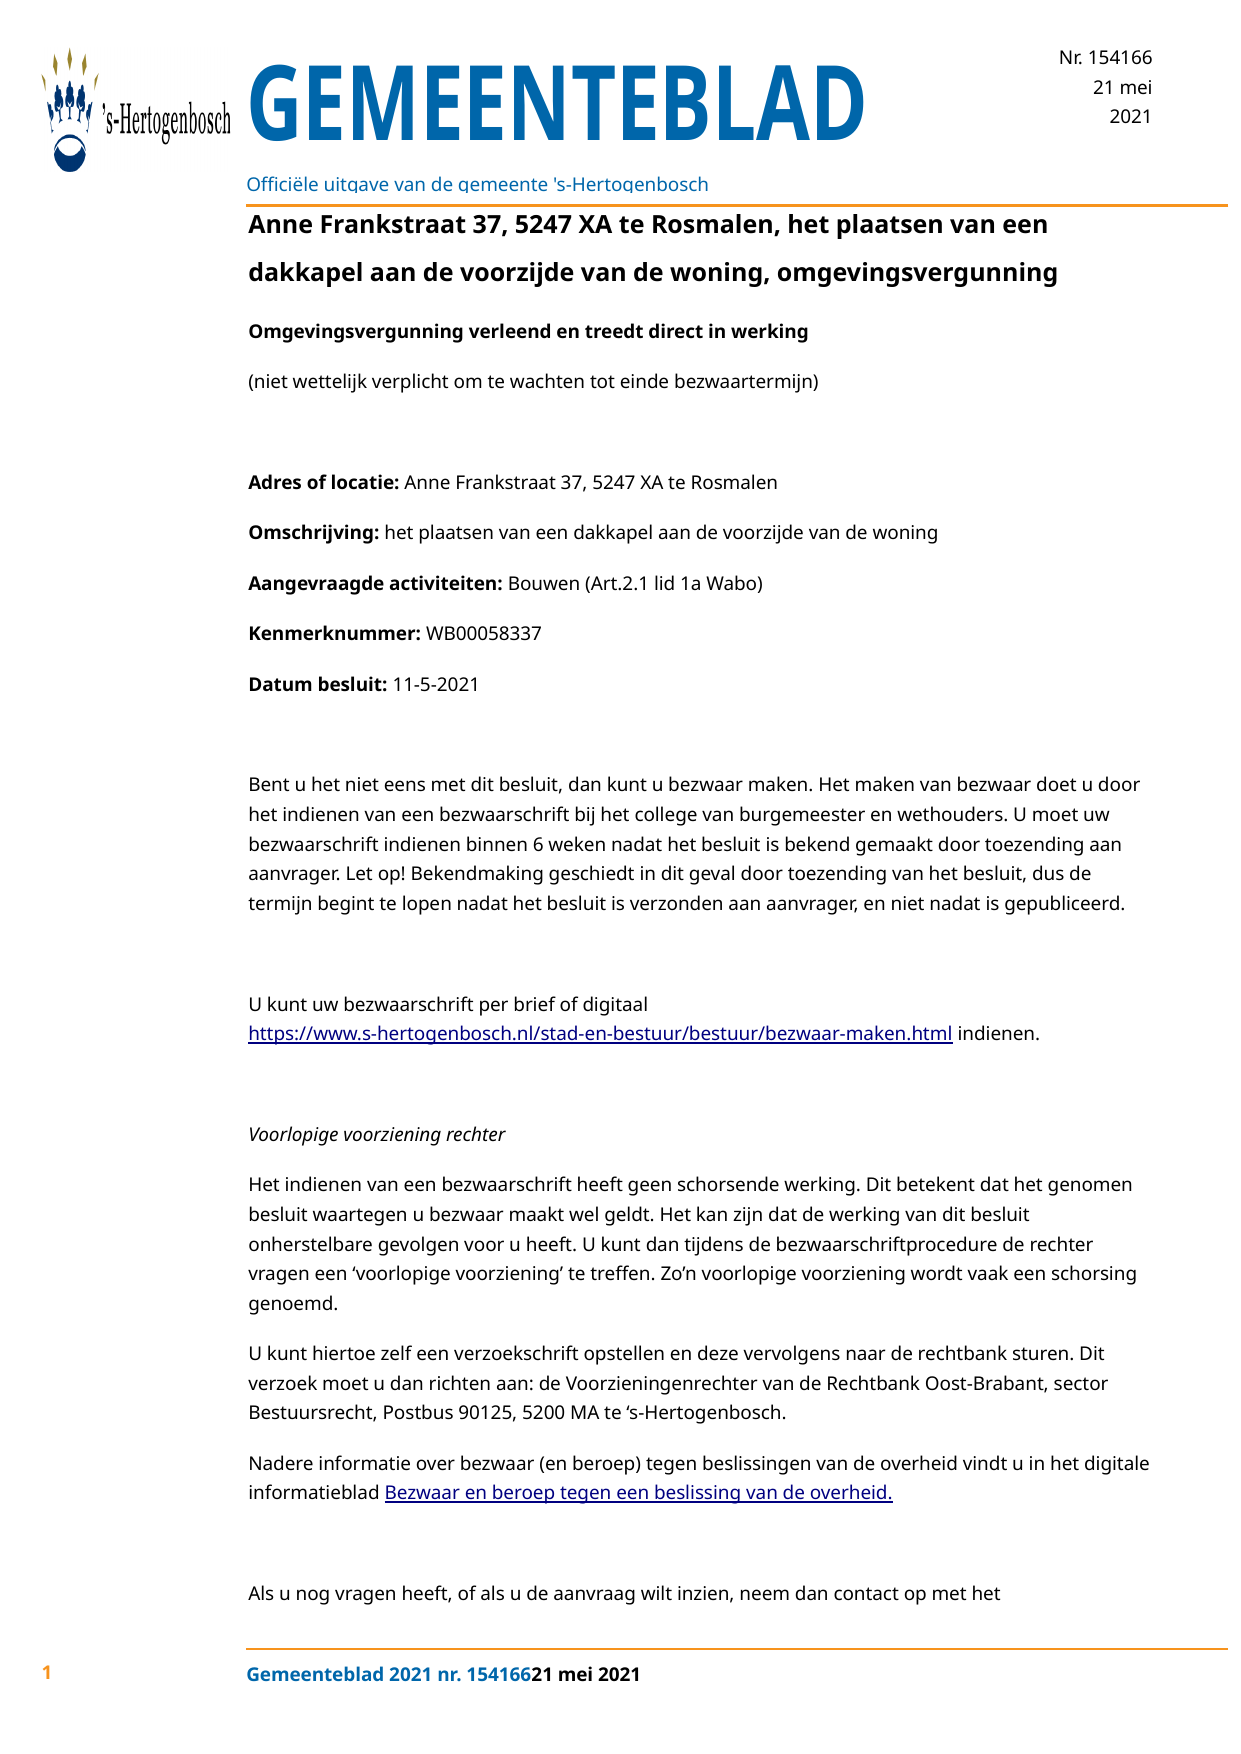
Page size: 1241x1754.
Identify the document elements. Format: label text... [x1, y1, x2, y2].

text Aangevraagde activiteiten: Bouwen (Art.2.1 lid 1a Wabo) [248, 570, 1152, 596]
text U kunt hiertoe zelf een verzoekschrift opstellen en deze vervolgens naar de rechtbank sturen. Dit verzoek moet u dan richten aan: de Voorzieningenrechter van de Rechtbank Oost-Brabant, sector Bestuursrecht, Postbus 90125, 5200 MA te ‘s-Hertogenbosch. [248, 1340, 1152, 1425]
text (niet wettelijk verplicht om te wachten tot einde bezwaartermijn) [248, 368, 1152, 394]
text Datum besluit: 11-5-2021 [248, 671, 1152, 697]
picture [41, 47, 231, 172]
text Kenmerknummer: WB00058337 [248, 620, 1152, 646]
text Als u nog vragen heeft, of als u de aanvraag wilt inzien, neem dan contact op met het [248, 1580, 1152, 1606]
text Adres of locatie: Anne Frankstraat 37, 5247 XA te Rosmalen [248, 469, 1152, 495]
text Anne Frankstraat 37, 5247 XA te Rosmalen, het plaatsen van een dakkapel aan de voorzijde van de woning, omgevingsvergunning [248, 207, 1152, 288]
text Omgevingsvergunning verleend en treedt direct in werking [248, 318, 1152, 344]
text Bent u het niet eens met dit besluit, dan kunt u bezwaar maken. Het maken van bezwaar doet u door het indienen van een bezwaarschrift bij het college van burgemeester en wethouders. U moet uw bezwaarschrift indienen binnen 6 weken nadat het besluit is bekend gemaakt door toezending aan aanvrager. Let op! Bekendmaking geschiedt in dit geval door toezending van het besluit, dus de termijn begint te lopen nadat het besluit is verzonden aan aanvrager, en niet nadat is gepubliceerd. [248, 772, 1152, 916]
text Nadere informatie over bezwaar (en beroep) tegen beslissingen van de overheid vindt u in het digitale informatieblad Bezwaar en beroep tegen een beslissing van de overheid. [248, 1450, 1152, 1505]
text U kunt uw bezwaarschrift per brief of digitaal https://www.s-hertogenbosch.nl/stad-en-bestuur/bestuur/bezwaar-maken.html indienen. [248, 991, 1152, 1046]
text Het indienen van een bezwaarschrift heeft geen schorsende werking. Dit betekent dat het genomen besluit waartegen u bezwaar maakt wel geldt. Het kan zijn dat de werking van dit besluit onherstelbare gevolgen voor u heeft. U kunt dan tijdens de bezwaarschriftprocedure de rechter vragen een ‘voorlopige voorziening’ te treffen. Zo’n voorlopige voorziening wordt vaak een schorsing genoemd. [248, 1172, 1152, 1316]
text Omschrijving: het plaatsen van een dakkapel aan de voorzijde van de woning [248, 519, 1152, 545]
text Voorlopige voorziening rechter [248, 1121, 1152, 1147]
